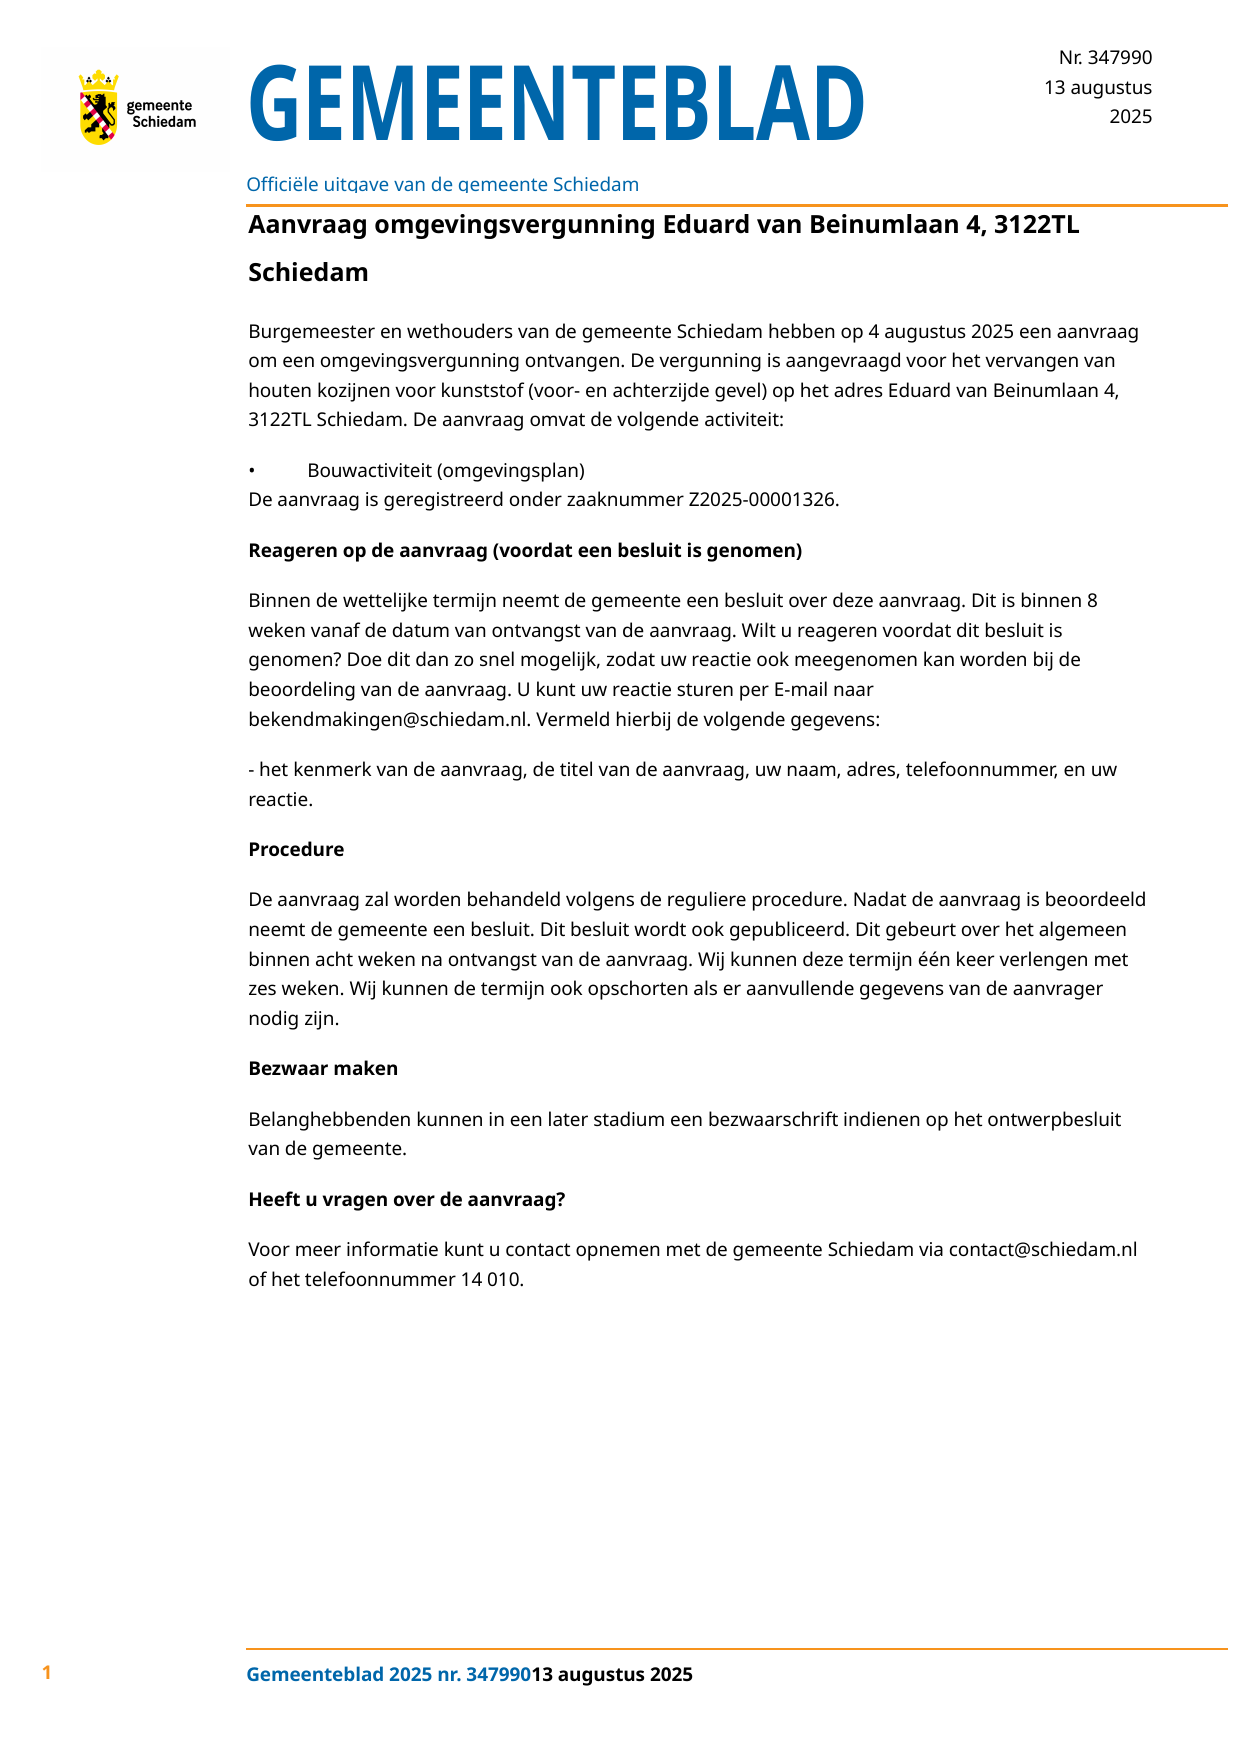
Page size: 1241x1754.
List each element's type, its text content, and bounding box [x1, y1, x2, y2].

text Aanvraag omgevingsvergunning Eduard van Beinumlaan 4, 3122TL Schiedam [248, 207, 1152, 288]
text De aanvraag zal worden behandeld volgens de reguliere procedure. Nadat de aanvraag is beoordeeld neemt de gemeente een besluit. Dit besluit wordt ook gepubliceerd. Dit gebeurt over het algemeen binnen acht weken na ontvangst van de aanvraag. Wij kunnen deze termijn één keer verlengen met zes weken. Wij kunnen de termijn ook opschorten als er aanvullende gegevens van de aanvrager nodig zijn. [248, 887, 1152, 1031]
text Burgemeester en wethouders van de gemeente Schiedam hebben op 4 augustus 2025 een aanvraag om een omgevingsvergunning ontvangen. De vergunning is aangevraagd voor het vervangen van houten kozijnen voor kunststof (voor- en achterzijde gevel) op het adres Eduard van Beinumlaan 4, 3122TL Schiedam. De aanvraag omvat de volgende activiteit: [248, 318, 1152, 432]
list Bouwactiviteit (omgevingsplan) [248, 457, 1152, 483]
picture [41, 47, 231, 172]
text Reageren op de aanvraag (voordat een besluit is genomen) [248, 537, 1152, 563]
text Heeft u vragen over de aanvraag? [248, 1186, 1152, 1212]
text Procedure [248, 836, 1152, 862]
text De aanvraag is geregistreerd onder zaaknummer Z2025-00001326. [248, 487, 1152, 512]
text Bezwaar maken [248, 1055, 1152, 1081]
text Voor meer informatie kunt u contact opnemen met de gemeente Schiedam via contact@schiedam.nl of het telefoonnummer 14 010. [248, 1236, 1152, 1292]
text Binnen de wettelijke termijn neemt de gemeente een besluit over deze aanvraag. Dit is binnen 8 weken vanaf de datum van ontvangst van de aanvraag. Wilt u reageren voordat dit besluit is genomen? Doe dit dan zo snel mogelijk, zodat uw reactie ook meegenomen kan worden bij de beoordeling van de aanvraag. U kunt uw reactie sturen per E-mail naar bekendmakingen@schiedam.nl. Vermeld hierbij de volgende gegevens: [248, 587, 1152, 732]
text Belanghebbenden kunnen in een later stadium een bezwaarschrift indienen op het ontwerpbesluit van de gemeente. [248, 1106, 1152, 1161]
text - het kenmerk van de aanvraag, de titel van de aanvraag, uw naam, adres, telefoonnummer, en uw reactie. [248, 756, 1152, 812]
